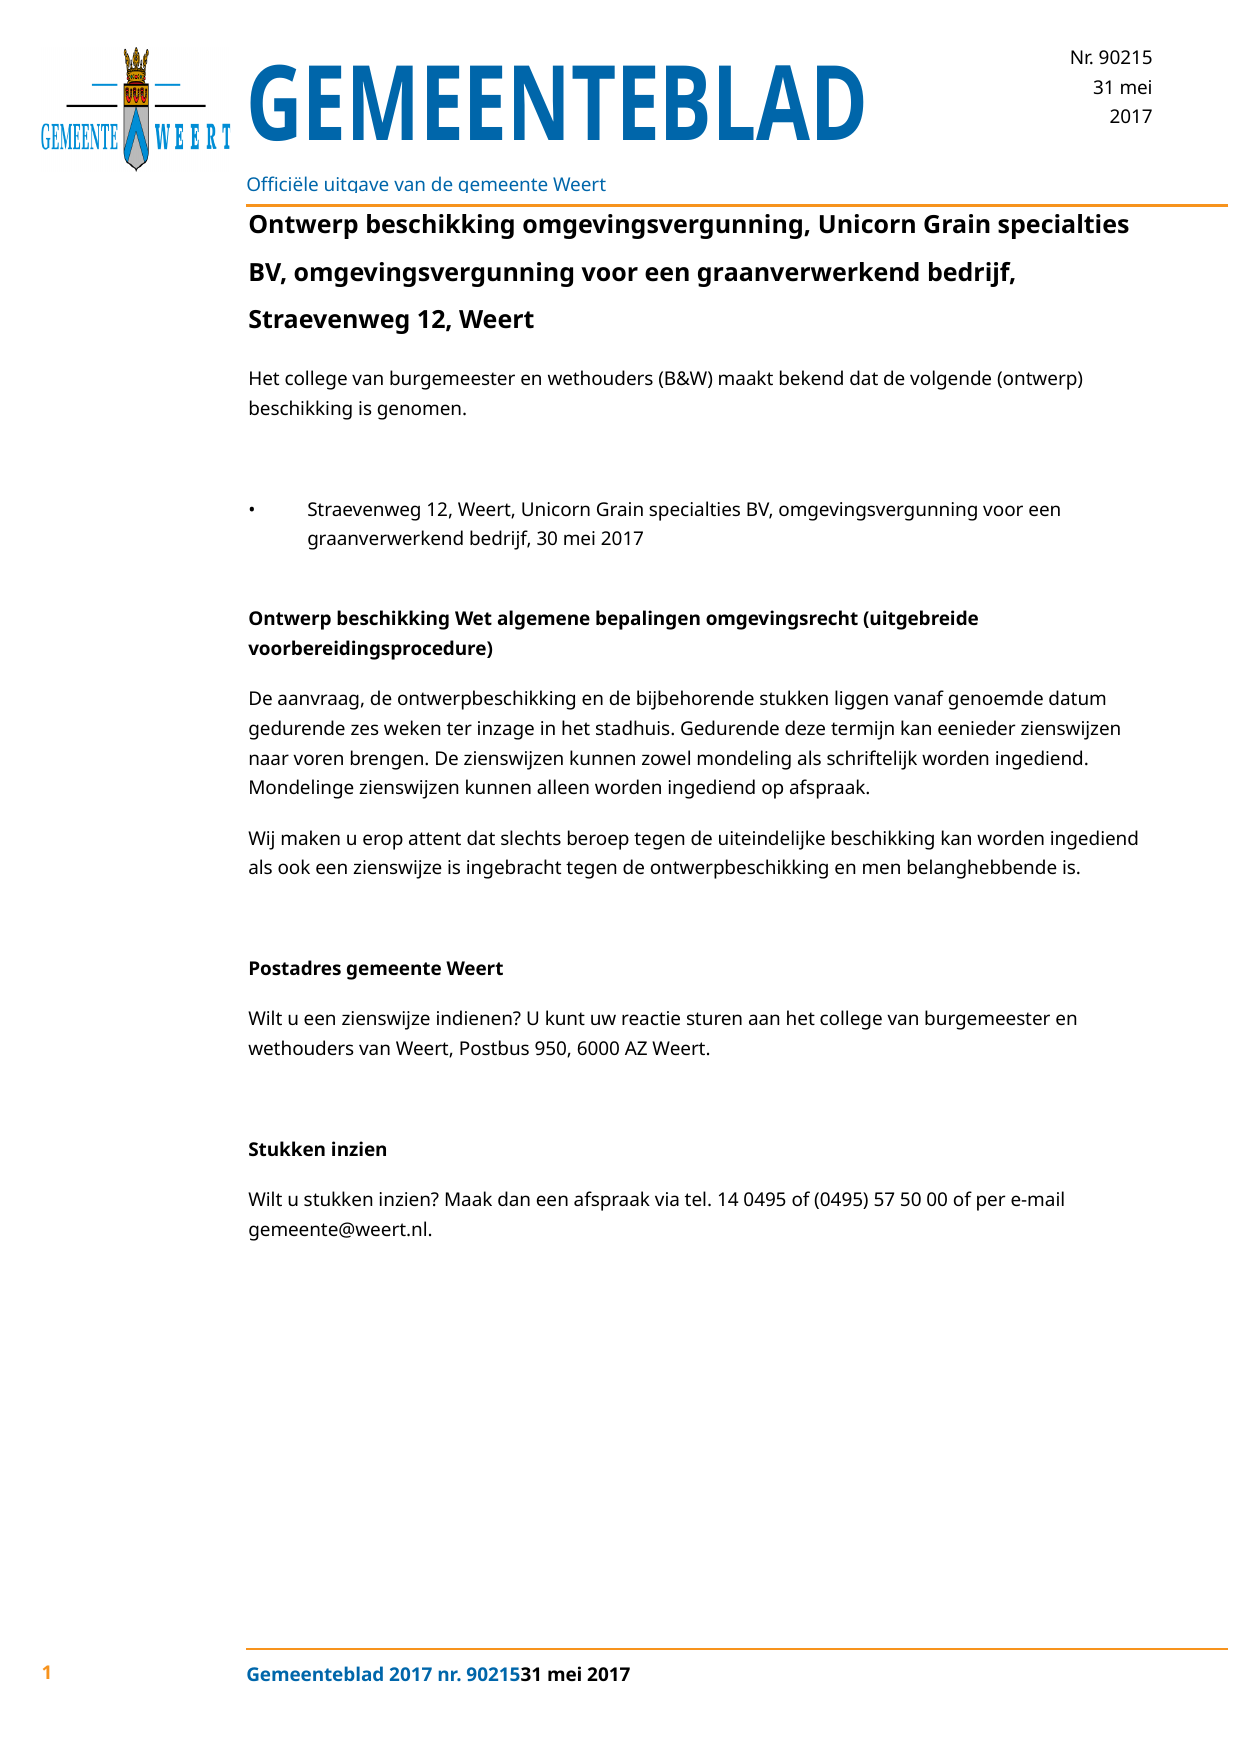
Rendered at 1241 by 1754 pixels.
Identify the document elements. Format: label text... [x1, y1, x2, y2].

text Wij maken u erop attent dat slechts beroep tegen de uiteindelijke beschikking kan worden ingediend als ook een zienswijze is ingebracht tegen de ontwerpbeschikking en men belanghebbende is. [248, 825, 1152, 880]
list Straevenweg 12, Weert, Unicorn Grain specialties BV, omgevingsvergunning voor een graanverwerkend bedrijf, 30 mei 2017 [248, 496, 1152, 551]
text Postadres gemeente Weert [248, 955, 1152, 981]
text Wilt u een zienswijze indienen? U kunt uw reactie sturen aan het college van burgemeester en wethouders van Weert, Postbus 950, 6000 AZ Weert. [248, 1006, 1152, 1061]
text Ontwerp beschikking Wet algemene bepalingen omgevingsrecht (uitgebreide voorbereidingsprocedure) [248, 606, 1152, 661]
text Ontwerp beschikking omgevingsvergunning, Unicorn Grain specialties BV, omgevingsvergunning voor een graanverwerkend bedrijf, Straevenweg 12, Weert [248, 207, 1152, 336]
text Stukken inzien [248, 1136, 1152, 1162]
text De aanvraag, de ontwerpbeschikking en de bijbehorende stukken liggen vanaf genoemde datum gedurende zes weken ter inzage in het stadhuis. Gedurende deze termijn kan eenieder zienswijzen naar voren brengen. De zienswijzen kunnen zowel mondeling als schriftelijk worden ingediend. Mondelinge zienswijzen kunnen alleen worden ingediend op afspraak. [248, 686, 1152, 800]
text Wilt u stukken inzien? Maak dan een afspraak via tel. 14 0495 of (0495) 57 50 00 of per e-mail gemeente@weert.nl. [248, 1186, 1152, 1242]
text Het college van burgemeester en wethouders (B&W) maakt bekend dat de volgende (ontwerp) beschikking is genomen. [248, 366, 1152, 421]
picture [41, 47, 231, 172]
